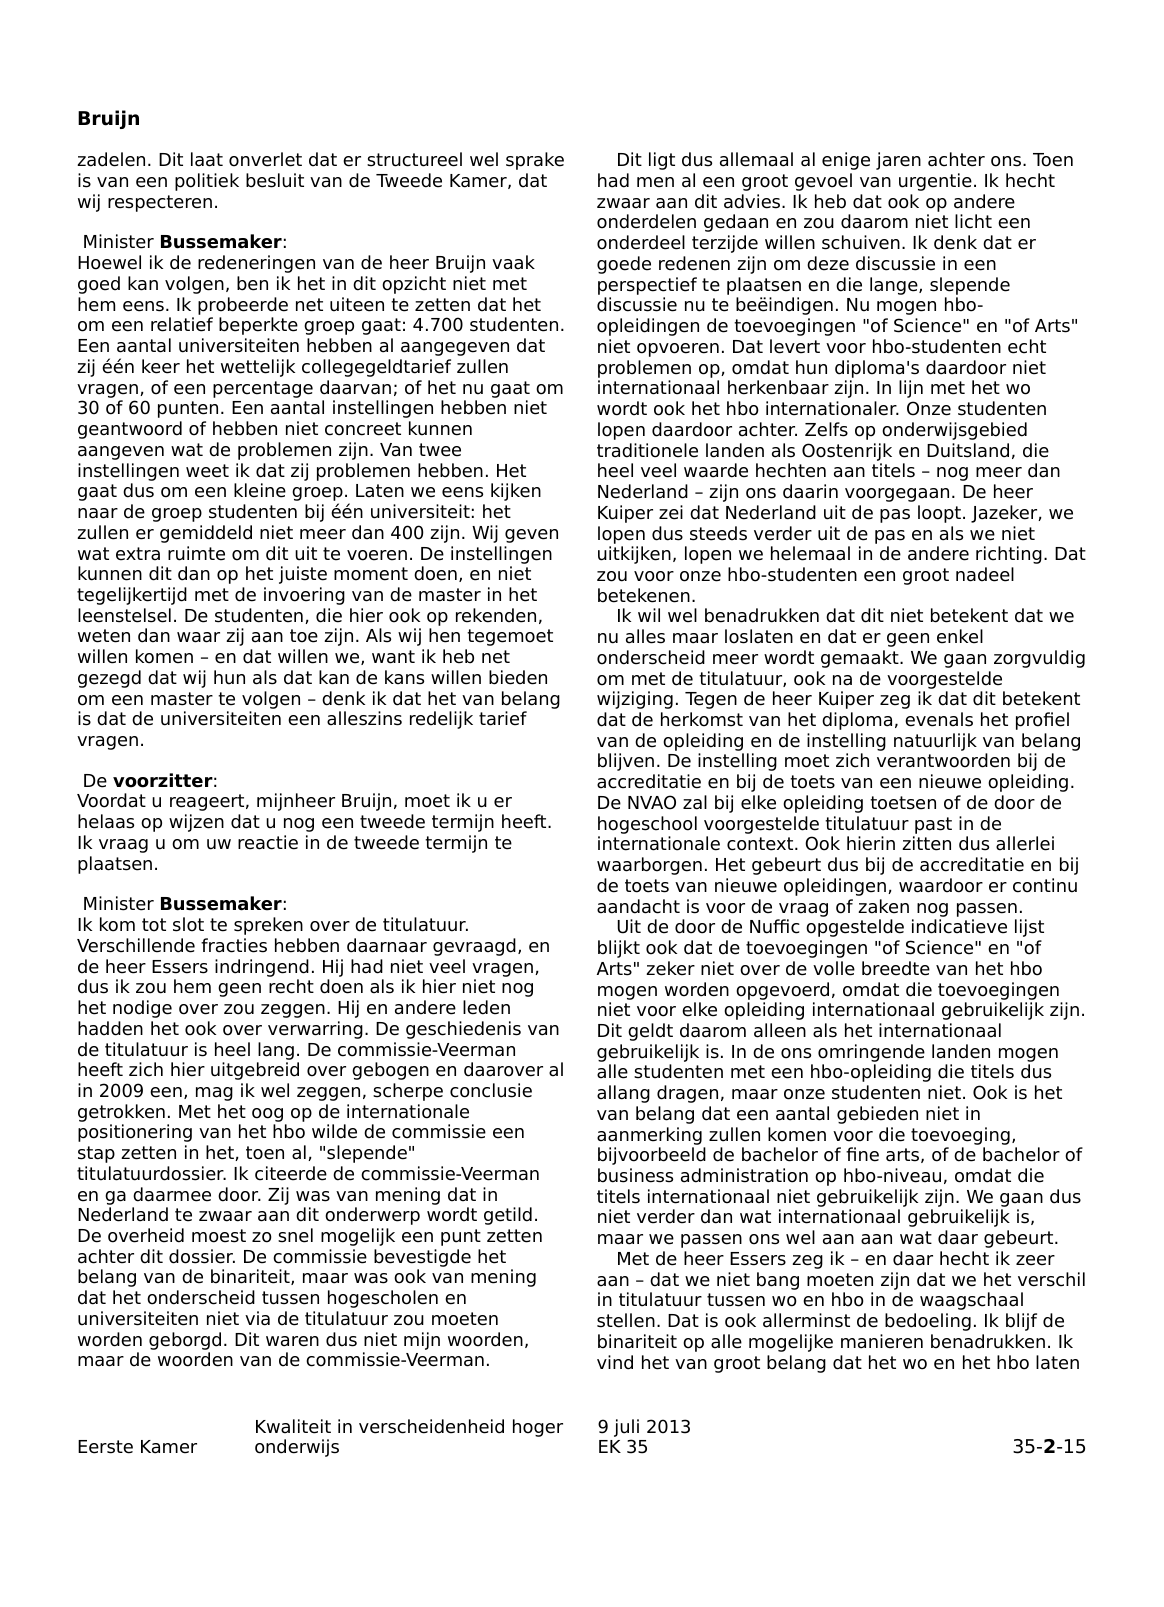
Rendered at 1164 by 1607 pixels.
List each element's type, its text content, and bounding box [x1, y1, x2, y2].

text Uit de door de Nuffic opgestelde indicatieve lijst blijkt ook dat de toevoegingen "of Science" en "of Arts" zeker niet over de volle breedte van het hbo mogen worden opgevoerd, omdat die toevoegingen niet voor elke opleiding internationaal gebruikelijk zijn. Dit geldt daarom alleen als het internationaal gebruikelijk is. In de ons omringende landen mogen alle studenten met een hbo-opleiding die titels dus allang dragen, maar onze studenten niet. Ook is het van belang dat een aantal gebieden niet in aanmerking zullen komen voor die toevoeging, bijvoorbeeld de bachelor of fine arts, of de bachelor of business administration op hbo-niveau, omdat die titels internationaal niet gebruikelijk zijn. We gaan dus niet verder dan wat internationaal gebruikelijk is, maar we passen ons wel aan aan wat daar gebeurt. [596, 917, 1087, 1249]
text Voordat u reageert, mijnheer Bruijn, moet ik u er helaas op wijzen dat u nog een tweede termijn heeft. Ik vraag u om uw reactie in de tweede termijn te plaatsen. [77, 791, 567, 874]
text Ik kom tot slot te spreken over de titulatuur. Verschillende fracties hebben daarnaar gevraagd, en de heer Essers indringend. Hij had niet veel vragen, dus ik zou hem geen recht doen als ik hier niet nog het nodige over zou zeggen. Hij en andere leden hadden het ook over verwarring. De geschiedenis van de titulatuur is heel lang. De commissie-Veerman heeft zich hier uitgebreid over gebogen en daarover al in 2009 een, mag ik wel zeggen, scherpe conclusie getrokken. Met het oog op de internationale positionering van het hbo wilde de commissie een stap zetten in het, toen al, "slepende" titulatuurdossier. Ik citeerde de commissie-Veerman en ga daarmee door. Zij was van mening dat in Nederland te zwaar aan dit onderwerp wordt getild. De overheid moest zo snel mogelijk een punt zetten achter dit dossier. De commissie bevestigde het belang van de binariteit, maar was ook van mening dat het onderscheid tussen hogescholen en universiteiten niet via de titulatuur zou moeten worden geborgd. Dit waren dus niet mijn woorden, maar de woorden van de commissie-Veerman. [77, 915, 567, 1371]
text Ik wil wel benadrukken dat dit niet betekent dat we nu alles maar loslaten en dat er geen enkel onderscheid meer wordt gemaakt. We gaan zorgvuldig om met de titulatuur, ook na de voorgestelde wijziging. Tegen de heer Kuiper zeg ik dat dit betekent dat de herkomst van het diploma, evenals het profiel van de opleiding en de instelling natuurlijk van belang blijven. De instelling moet zich verantwoorden bij de accreditatie en bij de toets van een nieuwe opleiding. De NVAO zal bij elke opleiding toetsen of de door de hogeschool voorgestelde titulatuur past in de internationale context. Ook hierin zitten dus allerlei waarborgen. Het gebeurt dus bij de accreditatie en bij de toets van nieuwe opleidingen, waardoor er continu aandacht is voor de vraag of zaken nog passen. [596, 606, 1087, 917]
text Minister Bussemaker: [77, 232, 567, 253]
text Minister Bussemaker: [77, 894, 567, 915]
text Dit ligt dus allemaal al enige jaren achter ons. Toen had men al een groot gevoel van urgentie. Ik hecht zwaar aan dit advies. Ik heb dat ook op andere onderdelen gedaan en zou daarom niet licht een onderdeel terzijde willen schuiven. Ik denk dat er goede redenen zijn om deze discussie in een perspectief te plaatsen en die lange, slepende discussie nu te beëindigen. Nu mogen hbo-opleidingen de toevoegingen "of Science" en "of Arts" niet opvoeren. Dat levert voor hbo-studenten echt problemen op, omdat hun diploma's daardoor niet internationaal herkenbaar zijn. In lijn met het wo wordt ook het hbo internationaler. Onze studenten lopen daardoor achter. Zelfs op onderwijsgebied traditionele landen als Oostenrijk en Duitsland, die heel veel waarde hechten aan titels – nog meer dan Nederland – zijn ons daarin voorgegaan. De heer Kuiper zei dat Nederland uit de pas loopt. Jazeker, we lopen dus steeds verder uit de pas en als we niet uitkijken, lopen we helemaal in de andere richting. Dat zou voor onze hbo-studenten een groot nadeel betekenen. [596, 150, 1087, 606]
text De voorzitter: [77, 771, 567, 791]
text Hoewel ik de redeneringen van de heer Bruijn vaak goed kan volgen, ben ik het in dit opzicht niet met hem eens. Ik probeerde net uiteen te zetten dat het om een relatief beperkte groep gaat: 4.700 studenten. Een aantal universiteiten hebben al aangegeven dat zij één keer het wettelijk collegegeldtarief zullen vragen, of een percentage daarvan; of het nu gaat om 30 of 60 punten. Een aantal instellingen hebben niet geantwoord of hebben niet concreet kunnen aangeven wat de problemen zijn. Van twee instellingen weet ik dat zij problemen hebben. Het gaat dus om een kleine groep. Laten we eens kijken naar de groep studenten bij één universiteit: het zullen er gemiddeld niet meer dan 400 zijn. Wij geven wat extra ruimte om dit uit te voeren. De instellingen kunnen dit dan op het juiste moment doen, en niet tegelijkertijd met de invoering van de master in het leenstelsel. De studenten, die hier ook op rekenden, weten dan waar zij aan toe zijn. Als wij hen tegemoet willen komen – en dat willen we, want ik heb net gezegd dat wij hun als dat kan de kans willen bieden om een master te volgen – denk ik dat het van belang is dat de universiteiten een alleszins redelijk tarief vragen. [77, 253, 567, 751]
text zadelen. Dit laat onverlet dat er structureel wel sprake is van een politiek besluit van de Tweede Kamer, dat wij respecteren. [77, 150, 567, 212]
text Met de heer Essers zeg ik – en daar hecht ik zeer aan – dat we niet bang moeten zijn dat we het verschil in titulatuur tussen wo en hbo in de waagschaal stellen. Dat is ook allerminst de bedoeling. Ik blijf de binariteit op alle mogelijke manieren benadrukken. Ik vind het van groot belang dat het wo en het hbo laten [596, 1249, 1087, 1373]
